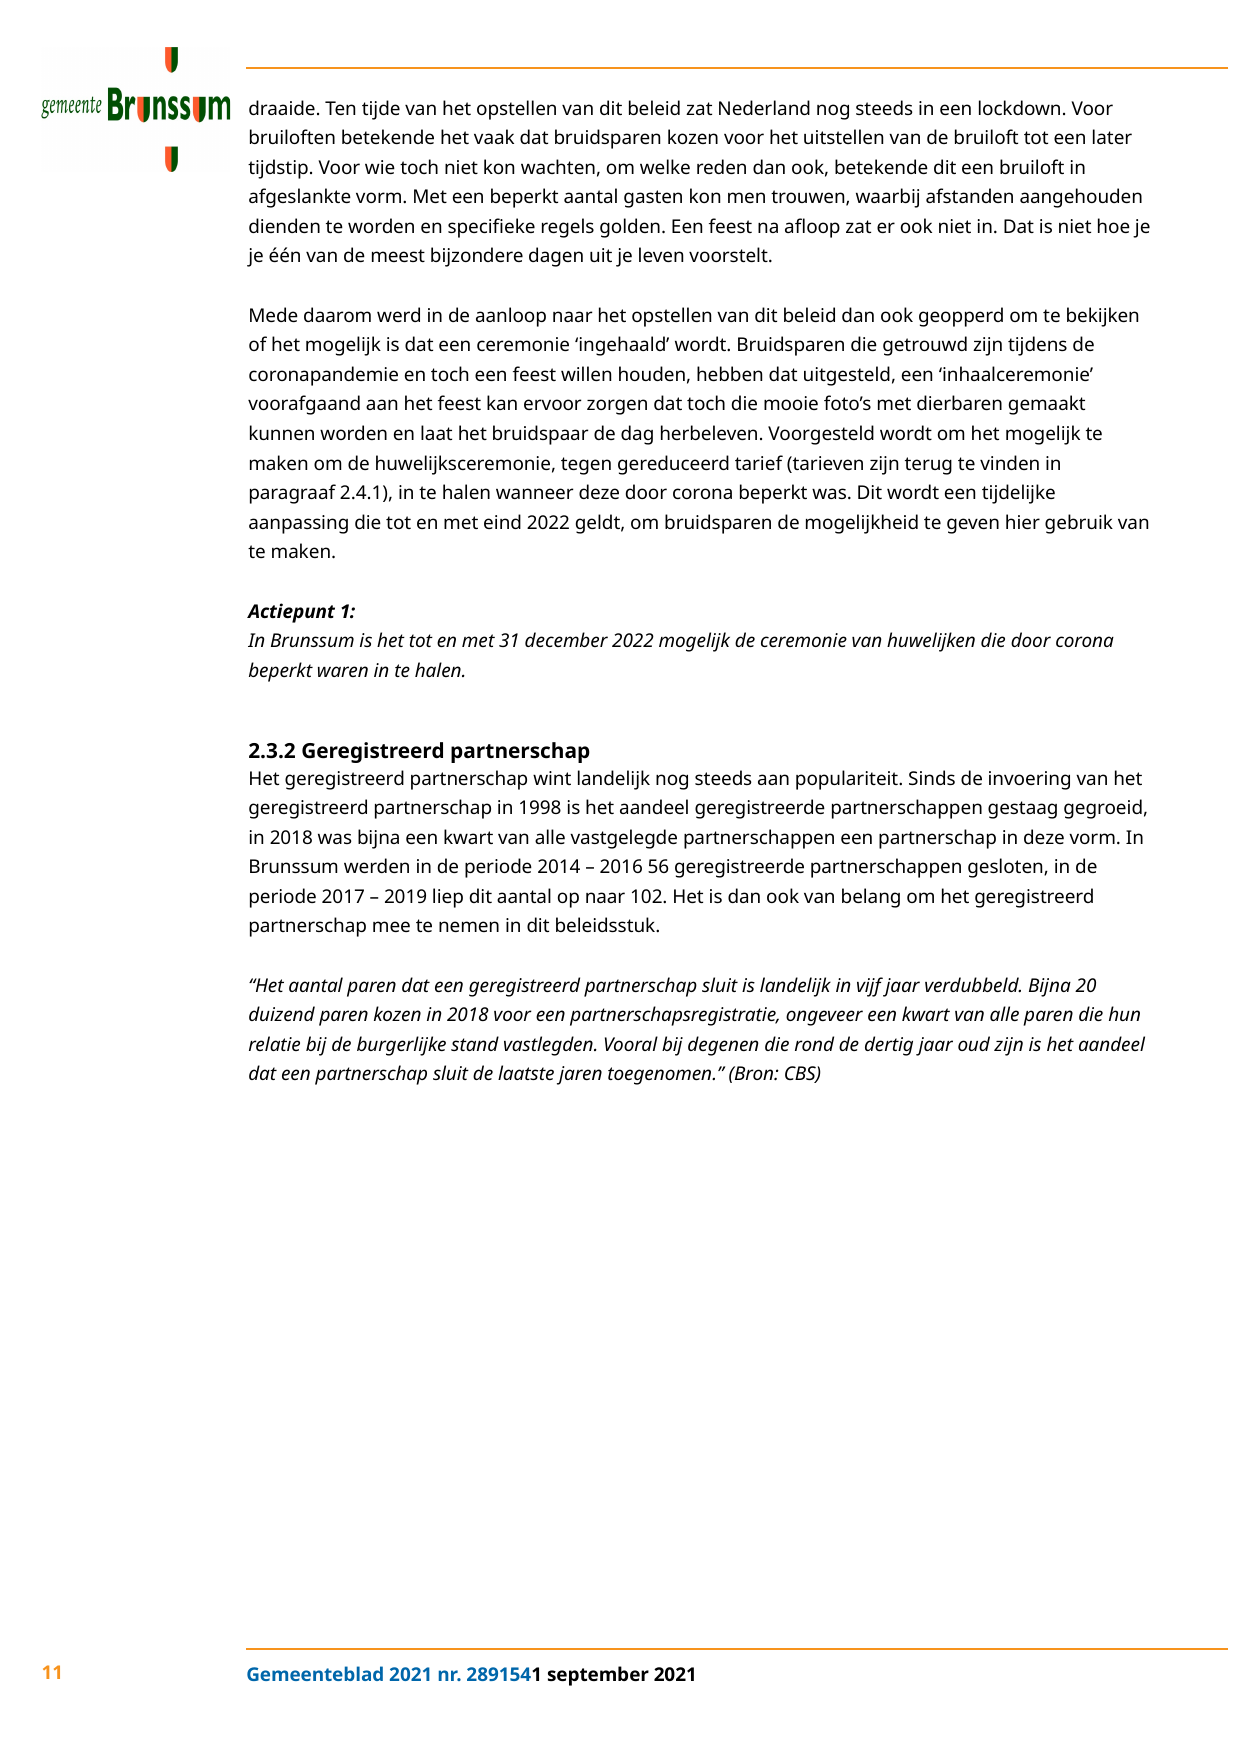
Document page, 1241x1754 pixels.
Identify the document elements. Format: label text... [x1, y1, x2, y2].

text draaide. Ten tijde van het opstellen van dit beleid zat Nederland nog steeds in een lockdown. Voor bruiloften betekende het vaak dat bruidsparen kozen voor het uitstellen van de bruiloft tot een later tijdstip. Voor wie toch niet kon wachten, om welke reden dan ook, betekende dit een bruiloft in afgeslankte vorm. Met een beperkt aantal gasten kon men trouwen, waarbij afstanden aangehouden dienden te worden en specifieke regels golden. Een feest na afloop zat er ook niet in. Dat is niet hoe je je één van de meest bijzondere dagen uit je leven voorstelt. [248, 95, 1152, 268]
text Mede daarom werd in de aanloop naar het opstellen van dit beleid dan ook geopperd om te bekijken of het mogelijk is dat een ceremonie ‘ingehaald’ wordt. Bruidsparen die getrouwd zijn tijdens de coronapandemie en toch een feest willen houden, hebben dat uitgesteld, een ‘inhaalceremonie’ voorafgaand aan het feest kan ervoor zorgen dat toch die mooie foto’s met dierbaren gemaakt kunnen worden en laat het bruidspaar de dag herbeleven. Voorgesteld wordt om het mogelijk te maken om de huwelijksceremonie, tegen gereduceerd tarief (tarieven zijn terug te vinden in paragraaf 2.4.1), in te halen wanneer deze door corona beperkt was. Dit wordt een tijdelijke aanpassing die tot en met eind 2022 geldt, om bruidsparen de mogelijkheid te geven hier gebruik van te maken. [248, 302, 1152, 564]
text “Het aantal paren dat een geregistreerd partnerschap sluit is landelijk in vijf jaar verdubbeld. Bijna 20 duizend paren kozen in 2018 voor een partnerschapsregistratie, ongeveer een kwart van alle paren die hun relatie bij de burgerlijke stand vastlegden. Vooral bij degenen die rond de dertig jaar oud zijn is het aandeel dat een partnerschap sluit de laatste jaren toegenomen.” (Bron: CBS) [248, 972, 1152, 1086]
table_header Actiepunt 1: In Brunssum is het tot en met 31 december 2022 mogelijk de ceremonie van huwelijken die door corona beperkt waren in te halen. [248, 598, 1152, 683]
text 2.3.2 Geregistreerd partnerschap [248, 736, 1152, 765]
text Het geregistreerd partnerschap wint landelijk nog steeds aan populariteit. Sinds de invoering van het geregistreerd partnerschap in 1998 is het aandeel geregistreerde partnerschappen gestaag gegroeid, in 2018 was bijna een kwart van alle vastgelegde partnerschappen een partnerschap in deze vorm. In Brunssum werden in de periode 2014 – 2016 56 geregistreerde partnerschappen gesloten, in de periode 2017 – 2019 liep dit aantal op naar 102. Het is dan ook van belang om het geregistreerd partnerschap mee te nemen in dit beleidsstuk. [248, 765, 1152, 938]
picture [41, 47, 231, 172]
